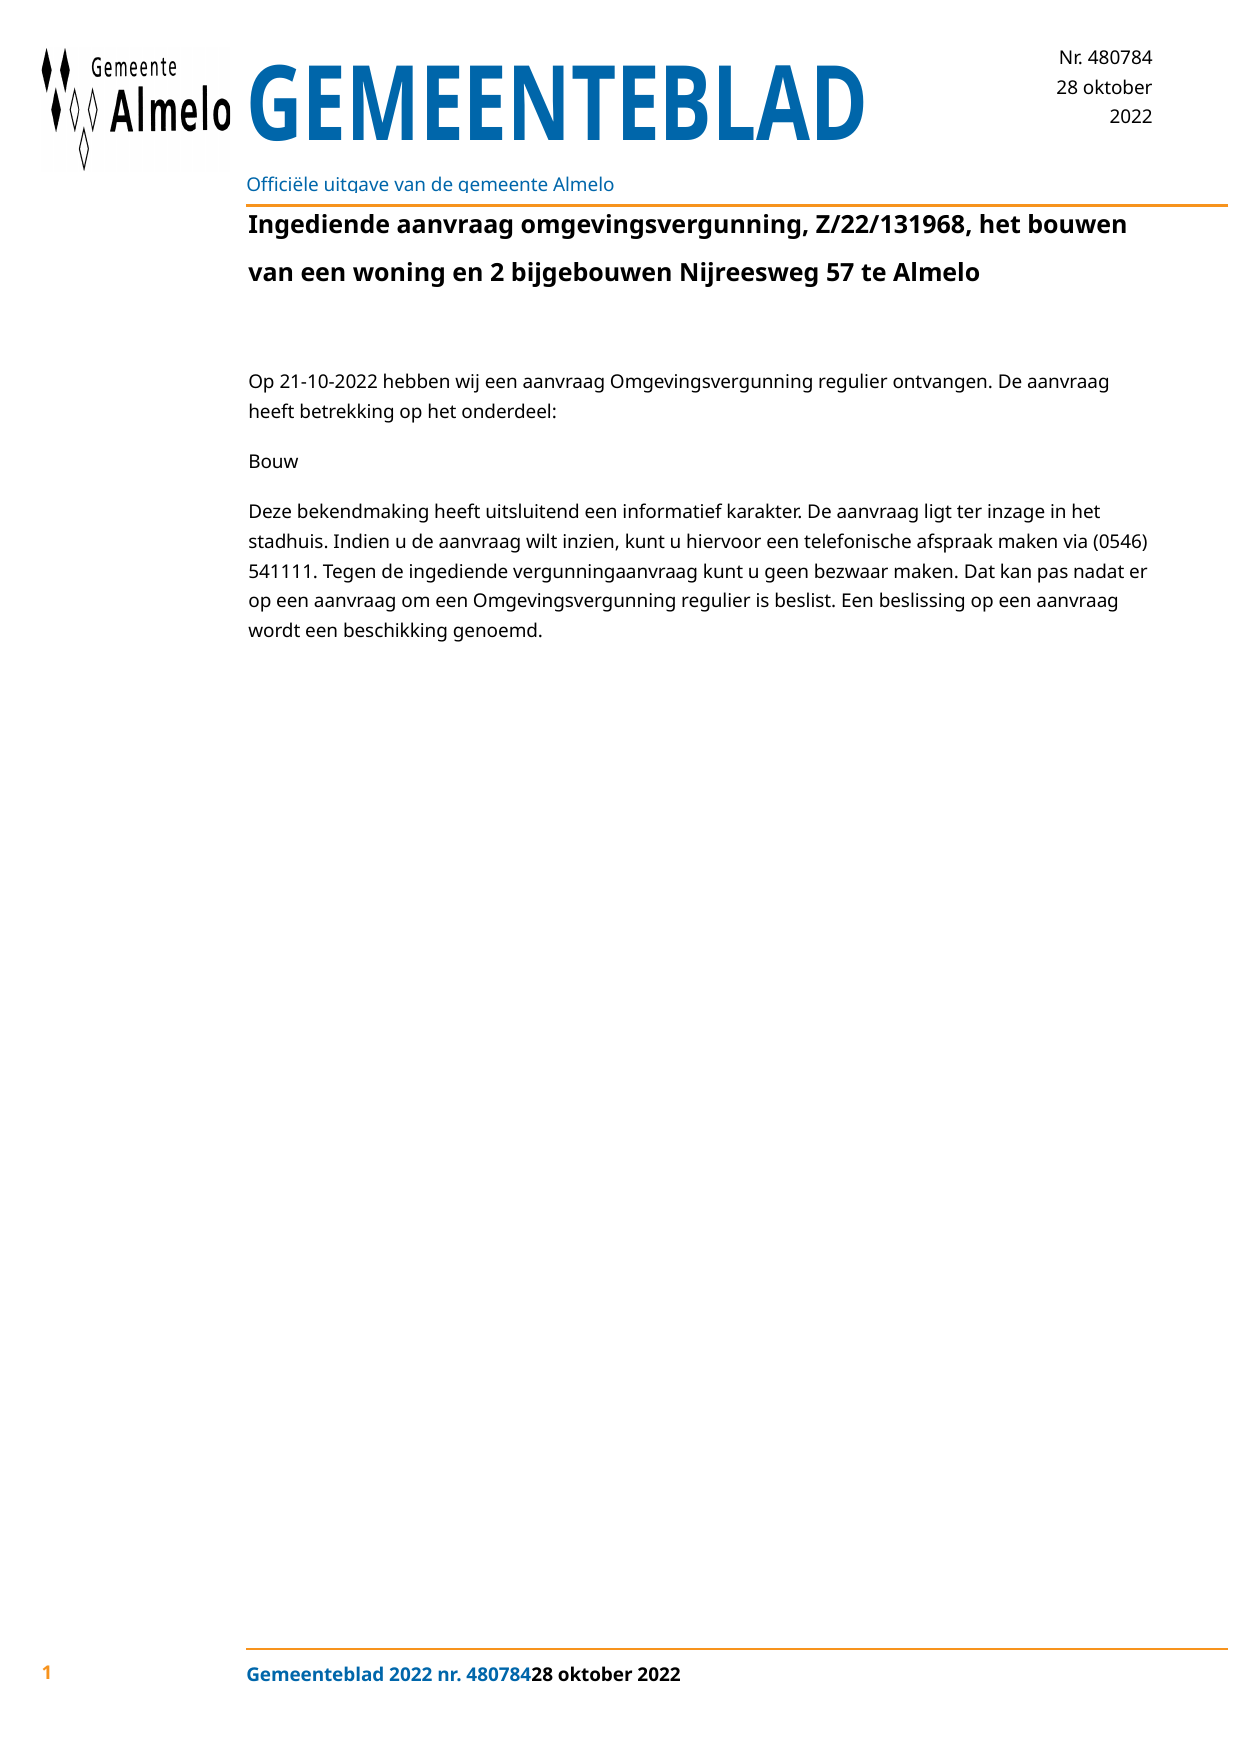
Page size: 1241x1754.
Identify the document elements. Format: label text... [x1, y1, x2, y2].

text Deze bekendmaking heeft uitsluitend een informatief karakter. De aanvraag ligt ter inzage in het stadhuis. Indien u de aanvraag wilt inzien, kunt u hiervoor een telefonische afspraak maken via (0546) 541111. Tegen de ingediende vergunningaanvraag kunt u geen bezwaar maken. Dat kan pas nadat er op een aanvraag om een Omgevingsvergunning regulier is beslist. Een beslissing op een aanvraag wordt een beschikking genoemd. [248, 499, 1152, 643]
text Ingediende aanvraag omgevingsvergunning, Z/22/131968, het bouwen van een woning en 2 bijgebouwen Nijreesweg 57 te Almelo [248, 207, 1152, 288]
text Bouw [248, 448, 1152, 474]
text Op 21-10-2022 hebben wij een aanvraag Omgevingsvergunning regulier ontvangen. De aanvraag heeft betrekking op het onderdeel: [248, 368, 1152, 424]
picture [41, 47, 231, 172]
